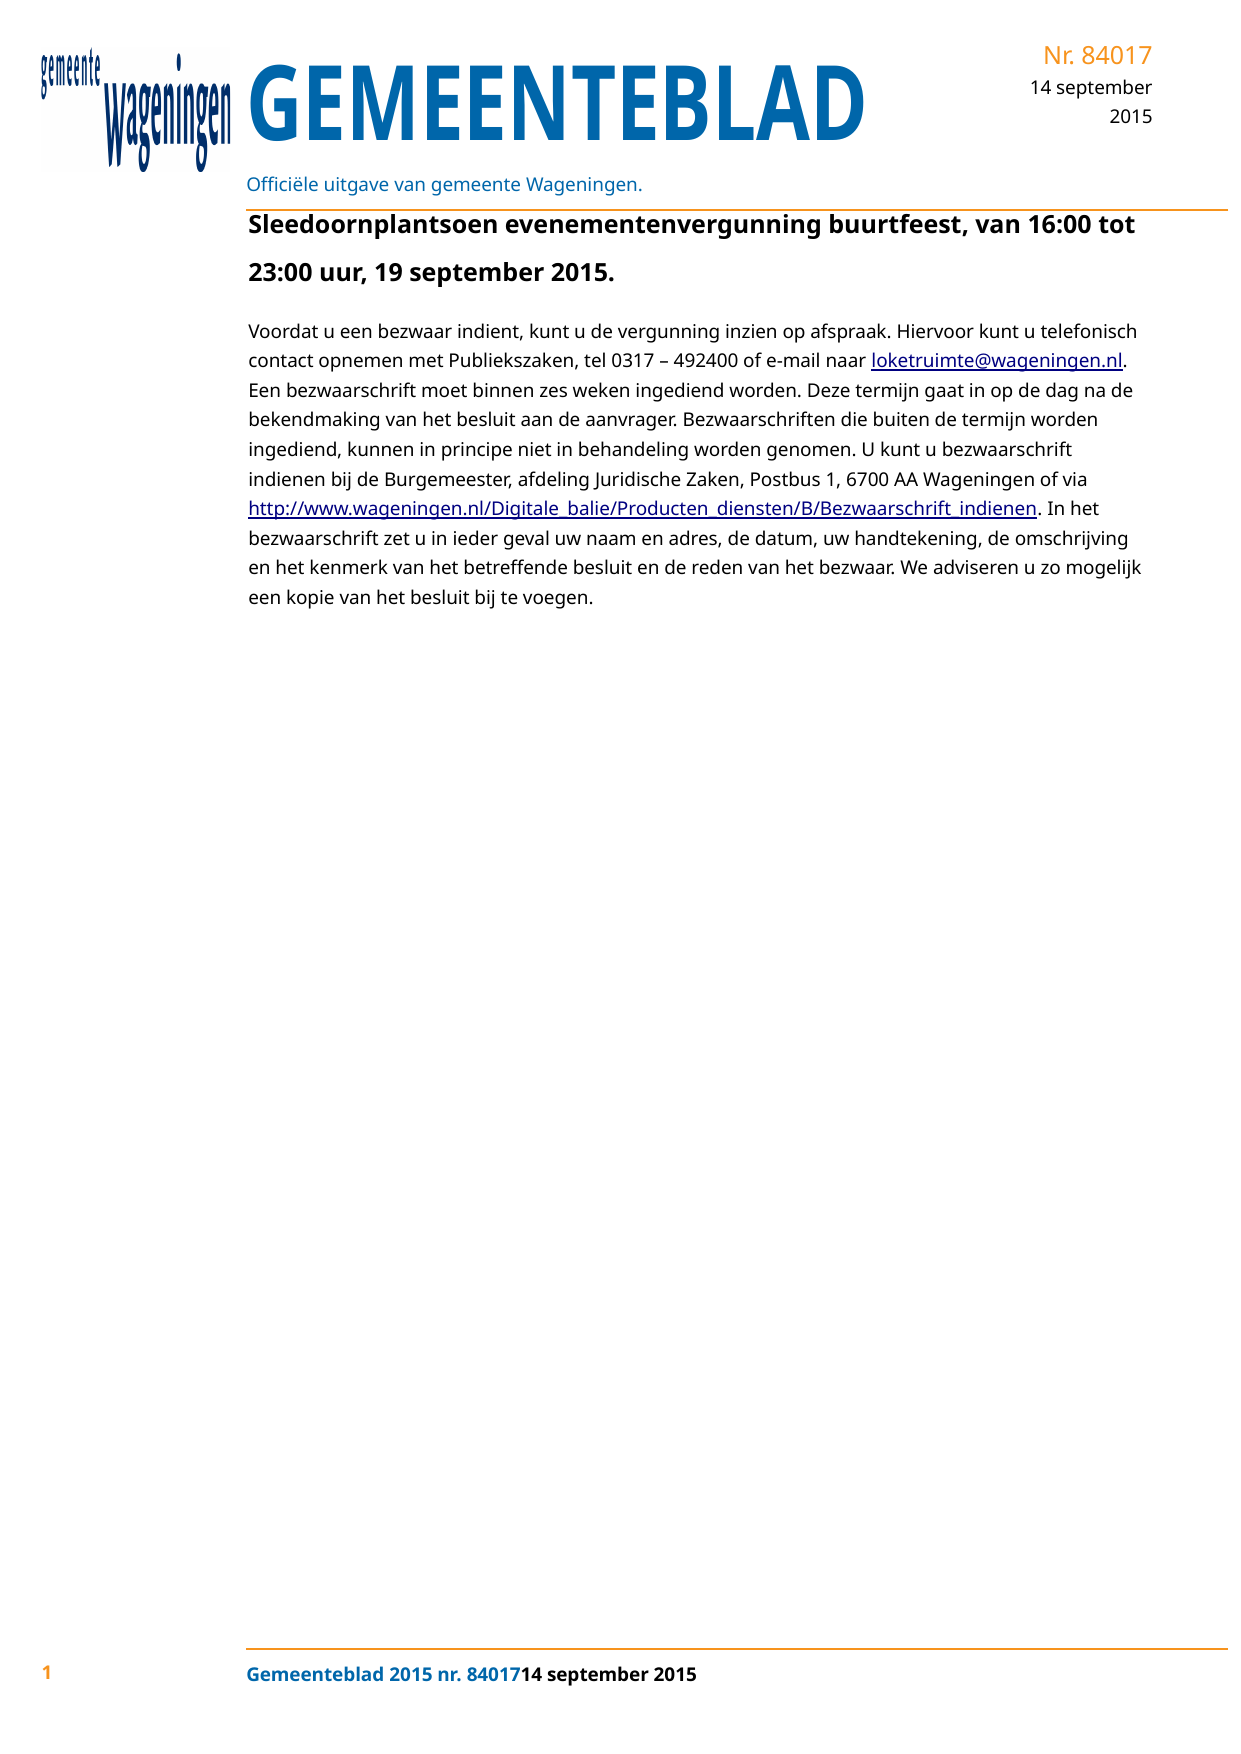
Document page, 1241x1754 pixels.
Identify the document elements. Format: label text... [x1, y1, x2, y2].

text Voordat u een bezwaar indient, kunt u de vergunning inzien op afspraak. Hiervoor kunt u telefonisch contact opnemen met Publiekszaken, tel 0317 – 492400 of e-mail naar loketruimte@wageningen.nl. Een bezwaarschrift moet binnen zes weken ingediend worden. Deze termijn gaat in op de dag na de bekendmaking van het besluit aan de aanvrager. Bezwaarschriften die buiten de termijn worden ingediend, kunnen in principe niet in behandeling worden genomen. U kunt u bezwaarschrift indienen bij de Burgemeester, afdeling Juridische Zaken, Postbus 1, 6700 AA Wageningen of via http://www.wageningen.nl/Digitale_balie/Producten_diensten/B/Bezwaarschrift_indienen. In het bezwaarschrift zet u in ieder geval uw naam en adres, de datum, uw handtekening, de omschrijving en het kenmerk van het betreffende besluit en de reden van het bezwaar. We adviseren u zo mogelijk een kopie van het besluit bij te voegen. [248, 318, 1152, 610]
picture [41, 47, 231, 172]
text Sleedoornplantsoen evenementenvergunning buurtfeest, van 16:00 tot 23:00 uur, 19 september 2015. [248, 211, 1152, 288]
